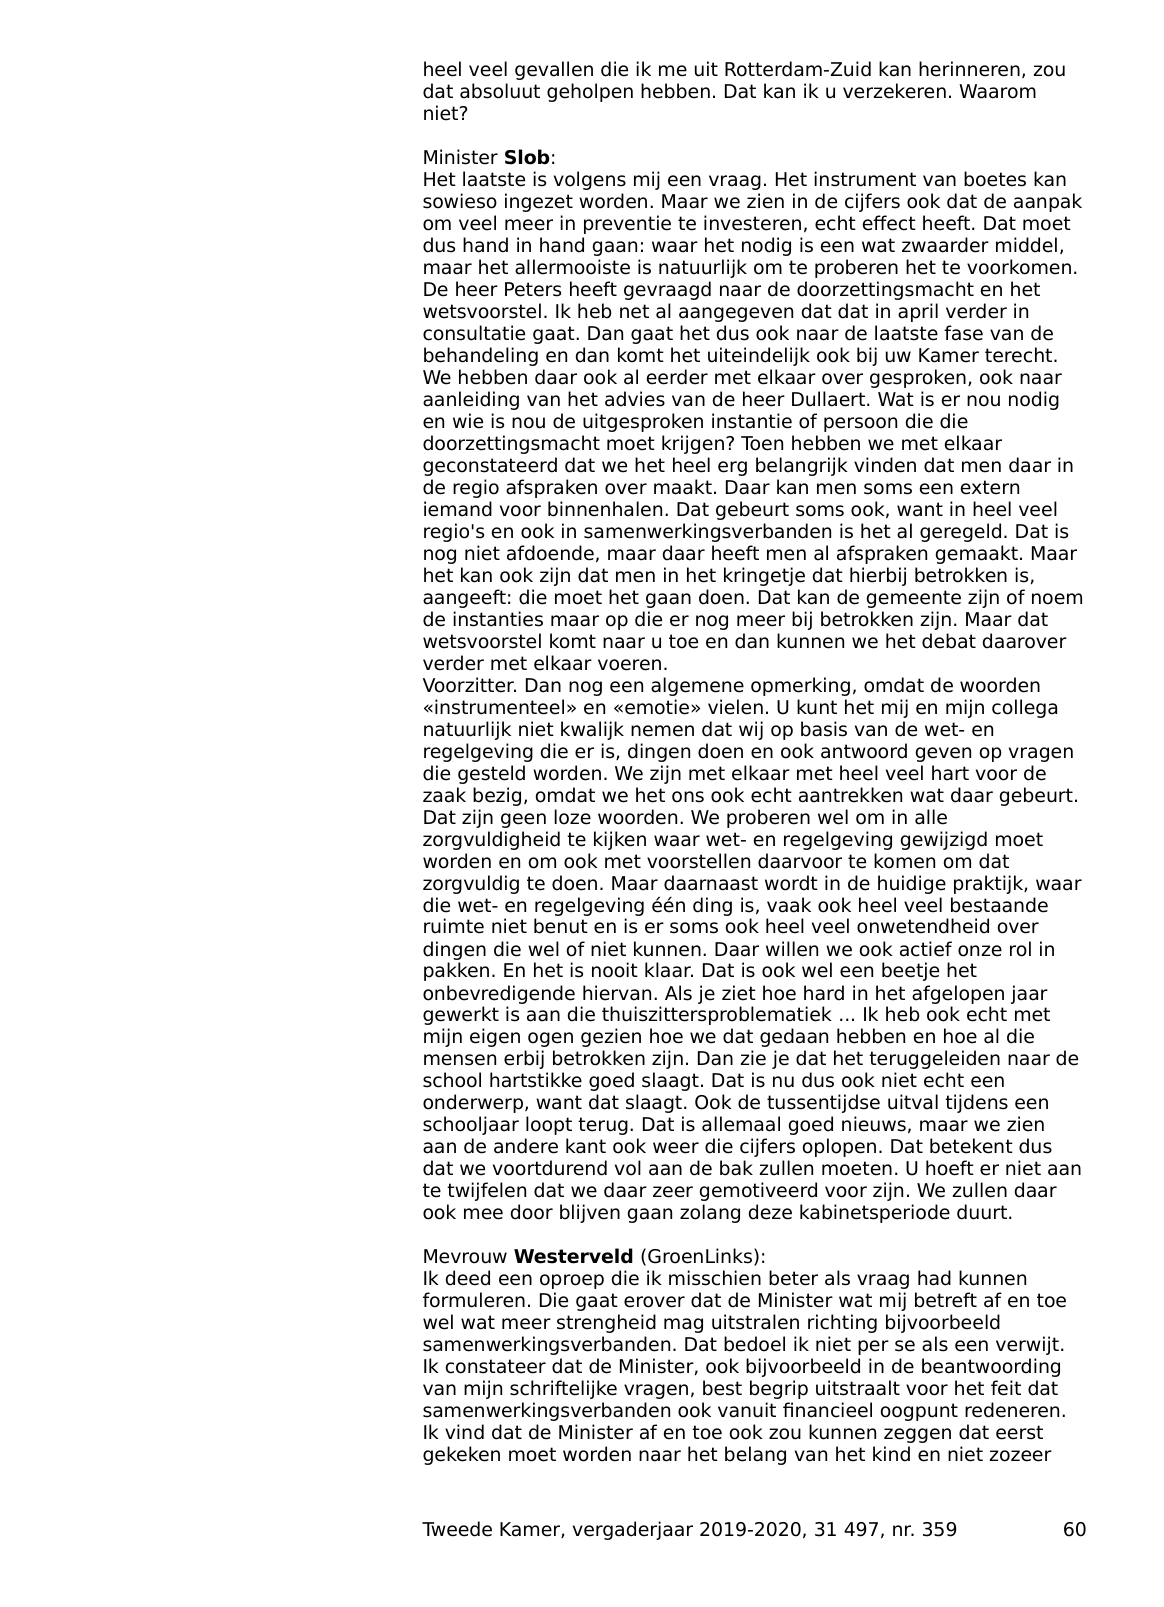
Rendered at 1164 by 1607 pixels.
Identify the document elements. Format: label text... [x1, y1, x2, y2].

text Ik deed een oproep die ik misschien beter als vraag had kunnen formuleren. Die gaat erover dat de Minister wat mij betreft af en toe wel wat meer strengheid mag uitstralen richting bijvoorbeeld samenwerkingsverbanden. Dat bedoel ik niet per se als een verwijt. Ik constateer dat de Minister, ook bijvoorbeeld in de beantwoording van mijn schriftelijke vragen, best begrip uitstraalt voor het feit dat samenwerkingsverbanden ook vanuit financieel oogpunt redeneren. Ik vind dat de Minister af en toe ook zou kunnen zeggen dat eerst gekeken moet worden naar het belang van het kind en niet zozeer [422, 1268, 1087, 1466]
text heel veel gevallen die ik me uit Rotterdam-Zuid kan herinneren, zou dat absoluut geholpen hebben. Dat kan ik u verzekeren. Waarom niet? [422, 59, 1087, 125]
text Minister Slob: [422, 147, 1087, 169]
text De heer Peters heeft gevraagd naar de doorzettingsmacht en het wetsvoorstel. Ik heb net al aangegeven dat dat in april verder in consultatie gaat. Dan gaat het dus ook naar de laatste fase van de behandeling en dan komt het uiteindelijk ook bij uw Kamer terecht. We hebben daar ook al eerder met elkaar over gesproken, ook naar aanleiding van het advies van de heer Dullaert. Wat is er nou nodig en wie is nou de uitgesproken instantie of persoon die die doorzettingsmacht moet krijgen? Toen hebben we met elkaar geconstateerd dat we het heel erg belangrijk vinden dat men daar in de regio afspraken over maakt. Daar kan men soms een extern iemand voor binnenhalen. Dat gebeurt soms ook, want in heel veel regio's en ook in samenwerkingsverbanden is het al geregeld. Dat is nog niet afdoende, maar daar heeft men al afspraken gemaakt. Maar het kan ook zijn dat men in het kringetje dat hierbij betrokken is, aangeeft: die moet het gaan doen. Dat kan de gemeente zijn of noem de instanties maar op die er nog meer bij betrokken zijn. Maar dat wetsvoorstel komt naar u toe en dan kunnen we het debat daarover verder met elkaar voeren. [422, 279, 1087, 675]
text Mevrouw Westerveld (GroenLinks): [422, 1246, 1087, 1268]
text Voorzitter. Dan nog een algemene opmerking, omdat de woorden «instrumenteel» en «emotie» vielen. U kunt het mij en mijn collega natuurlijk niet kwalijk nemen dat wij op basis van de wet- en regelgeving die er is, dingen doen en ook antwoord geven op vragen die gesteld worden. We zijn met elkaar met heel veel hart voor de zaak bezig, omdat we het ons ook echt aantrekken wat daar gebeurt. Dat zijn geen loze woorden. We proberen wel om in alle zorgvuldigheid te kijken waar wet- en regelgeving gewijzigd moet worden en om ook met voorstellen daarvoor te komen om dat zorgvuldig te doen. Maar daarnaast wordt in de huidige praktijk, waar die wet- en regelgeving één ding is, vaak ook heel veel bestaande ruimte niet benut en is er soms ook heel veel onwetendheid over dingen die wel of niet kunnen. Daar willen we ook actief onze rol in pakken. En het is nooit klaar. Dat is ook wel een beetje het onbevredigende hiervan. Als je ziet hoe hard in het afgelopen jaar gewerkt is aan die thuiszittersproblematiek ... Ik heb ook echt met mijn eigen ogen gezien hoe we dat gedaan hebben en hoe al die mensen erbij betrokken zijn. Dan zie je dat het teruggeleiden naar de school hartstikke goed slaagt. Dat is nu dus ook niet echt een onderwerp, want dat slaagt. Ook de tussentijdse uitval tijdens een schooljaar loopt terug. Dat is allemaal goed nieuws, maar we zien aan de andere kant ook weer die cijfers oplopen. Dat betekent dus dat we voortdurend vol aan de bak zullen moeten. U hoeft er niet aan te twijfelen dat we daar zeer gemotiveerd voor zijn. We zullen daar ook mee door blijven gaan zolang deze kabinetsperiode duurt. [422, 675, 1087, 1224]
text Het laatste is volgens mij een vraag. Het instrument van boetes kan sowieso ingezet worden. Maar we zien in de cijfers ook dat de aanpak om veel meer in preventie te investeren, echt effect heeft. Dat moet dus hand in hand gaan: waar het nodig is een wat zwaarder middel, maar het allermooiste is natuurlijk om te proberen het te voorkomen. [422, 169, 1087, 279]
